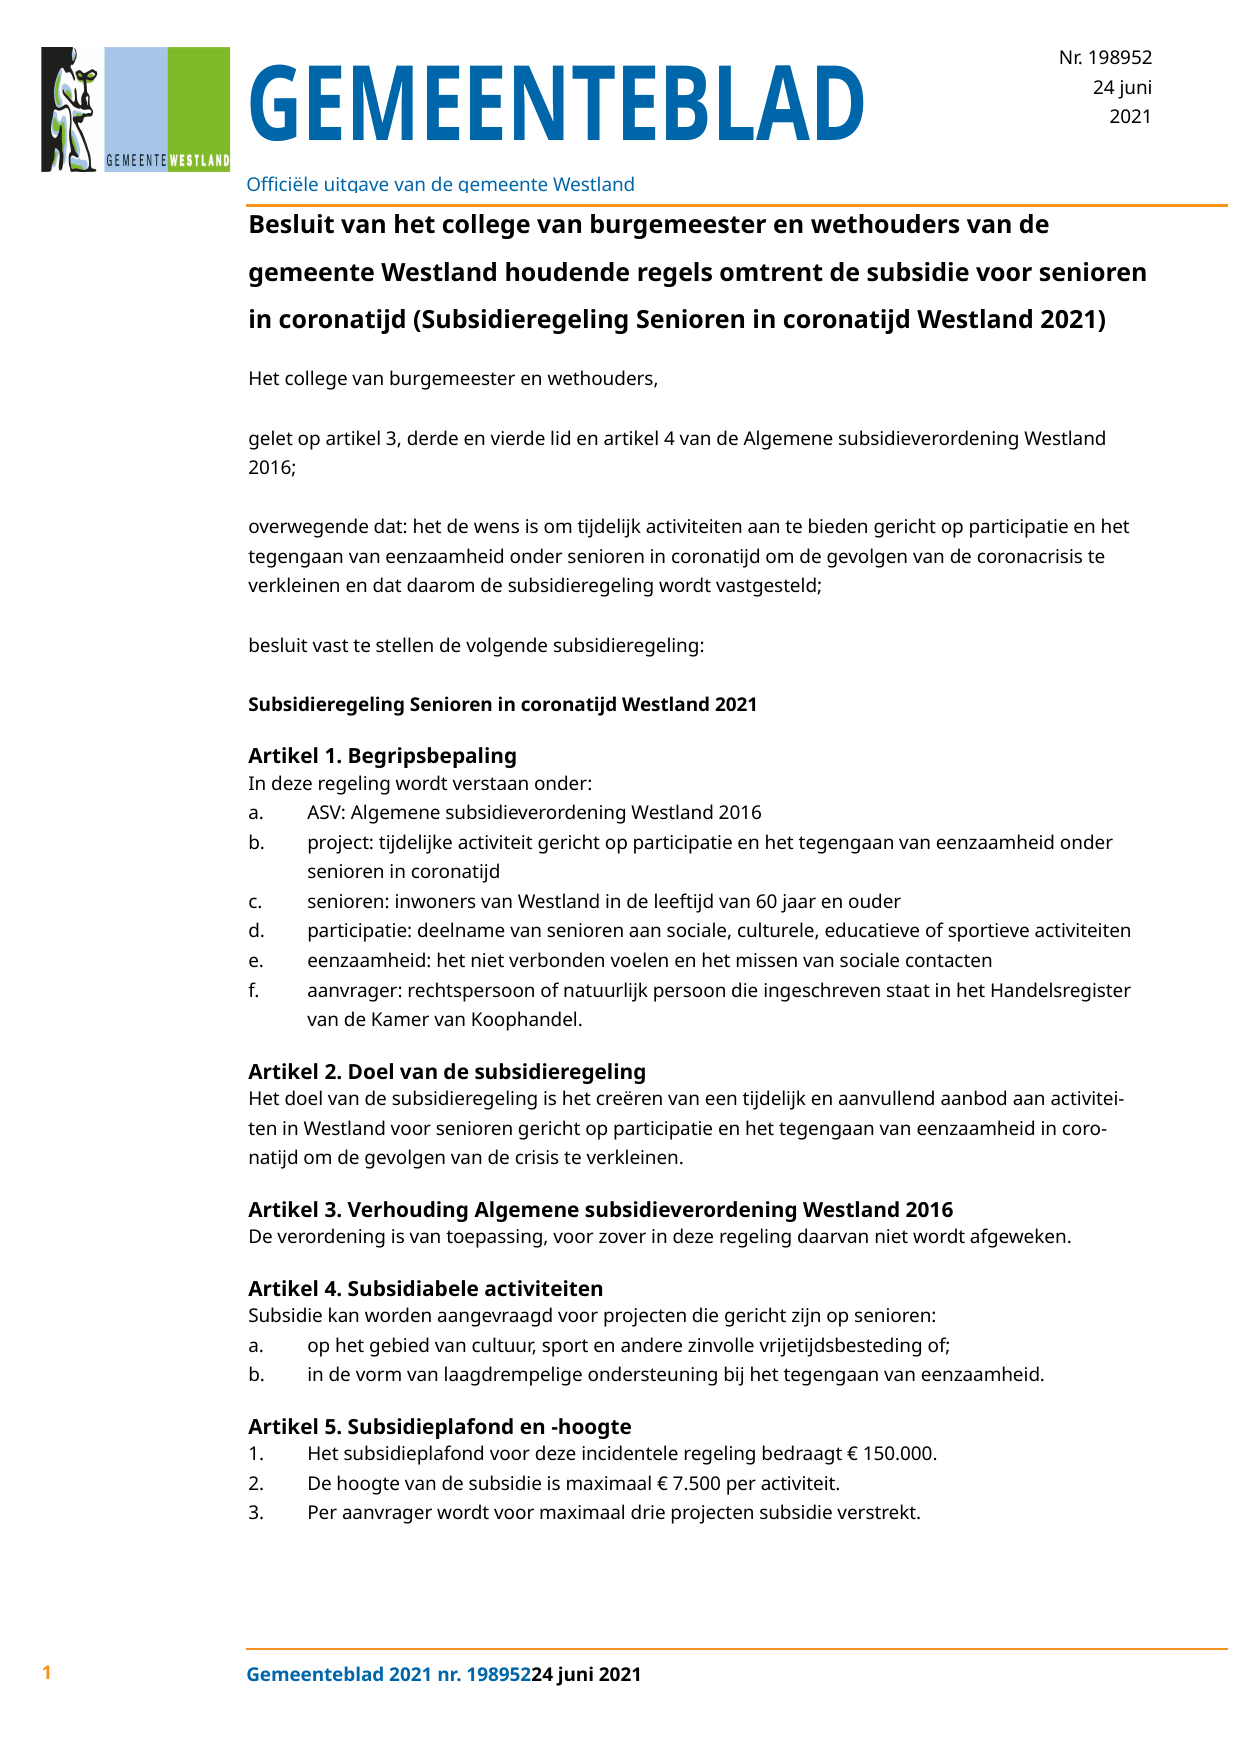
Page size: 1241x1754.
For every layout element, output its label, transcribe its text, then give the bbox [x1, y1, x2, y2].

text Besluit van het college van burgemeester en wethouders van de gemeente Westland houdende regels omtrent de subsidie voor senioren in coronatijd (Subsidieregeling Senioren in coronatijd Westland 2021) [248, 207, 1152, 336]
text Subsidieregeling Senioren in coronatijd Westland 2021 [248, 691, 1152, 717]
list project: tijdelijke activiteit gericht op participatie en het tegengaan van eenzaamheid onder senioren in coronatijd [248, 829, 1152, 884]
list senioren: inwoners van Westland in de leeftijd van 60 jaar en ouder [248, 888, 1152, 914]
picture [41, 47, 231, 172]
list aanvrager: rechtspersoon of natuurlijk persoon die ingeschreven staat in het Handelsregister van de Kamer van Koophandel. [248, 977, 1152, 1032]
list De hoogte van de subsidie is maximaal € 7.500 per activiteit. [248, 1470, 1152, 1496]
text overwegende dat: het de wens is om tijdelijk activiteiten aan te bieden gericht op participatie en het tegengaan van eenzaamheid onder senioren in coronatijd om de gevolgen van de coronacrisis te verkleinen en dat daarom de subsidieregeling wordt vastgesteld; [248, 513, 1152, 598]
list op het gebied van cultuur, sport en andere zinvolle vrijetijdsbesteding of; [248, 1332, 1152, 1357]
text Artikel 1. Begripsbepaling [248, 741, 1152, 770]
text In deze regeling wordt verstaan onder: [248, 770, 1152, 796]
text Artikel 2. Doel van de subsidieregeling [248, 1057, 1152, 1085]
list Per aanvrager wordt voor maximaal drie projecten subsidie verstrekt. [248, 1499, 1152, 1525]
text Artikel 4. Subsidiabele activiteiten [248, 1274, 1152, 1302]
text Het college van burgemeester en wethouders, [248, 366, 1152, 391]
list in de vorm van laagdrempelige ondersteuning bij het tegengaan van eenzaamheid. [248, 1361, 1152, 1387]
text Subsidie kan worden aangevraagd voor projecten die gericht zijn op senioren: [248, 1302, 1152, 1328]
list participatie: deelname van senioren aan sociale, culturele, educatieve of sportieve activiteiten [248, 918, 1152, 943]
list Het subsidieplafond voor deze incidentele regeling bedraagt € 150.000. [248, 1440, 1152, 1466]
text Artikel 3. Verhouding Algemene subsidieverordening Westland 2016 [248, 1195, 1152, 1223]
list ASV: Algemene subsidieverordening Westland 2016 [248, 799, 1152, 825]
text Het doel van de subsidieregeling is het creëren van een tijdelijk en aanvullend aanbod aan activitei-ten in Westland voor senioren gericht op participatie en het tegengaan van eenzaamheid in coro-natijd om de gevolgen van de crisis te verkleinen. [248, 1085, 1152, 1170]
list eenzaamheid: het niet verbonden voelen en het missen van sociale contacten [248, 947, 1152, 973]
text De verordening is van toepassing, voor zover in deze regeling daarvan niet wordt afgeweken. [248, 1223, 1152, 1249]
text Artikel 5. Subsidieplafond en -hoogte [248, 1412, 1152, 1440]
text besluit vast te stellen de volgende subsidieregeling: [248, 632, 1152, 657]
text gelet op artikel 3, derde en vierde lid en artikel 4 van de Algemene subsidieverordening Westland 2016; [248, 425, 1152, 480]
